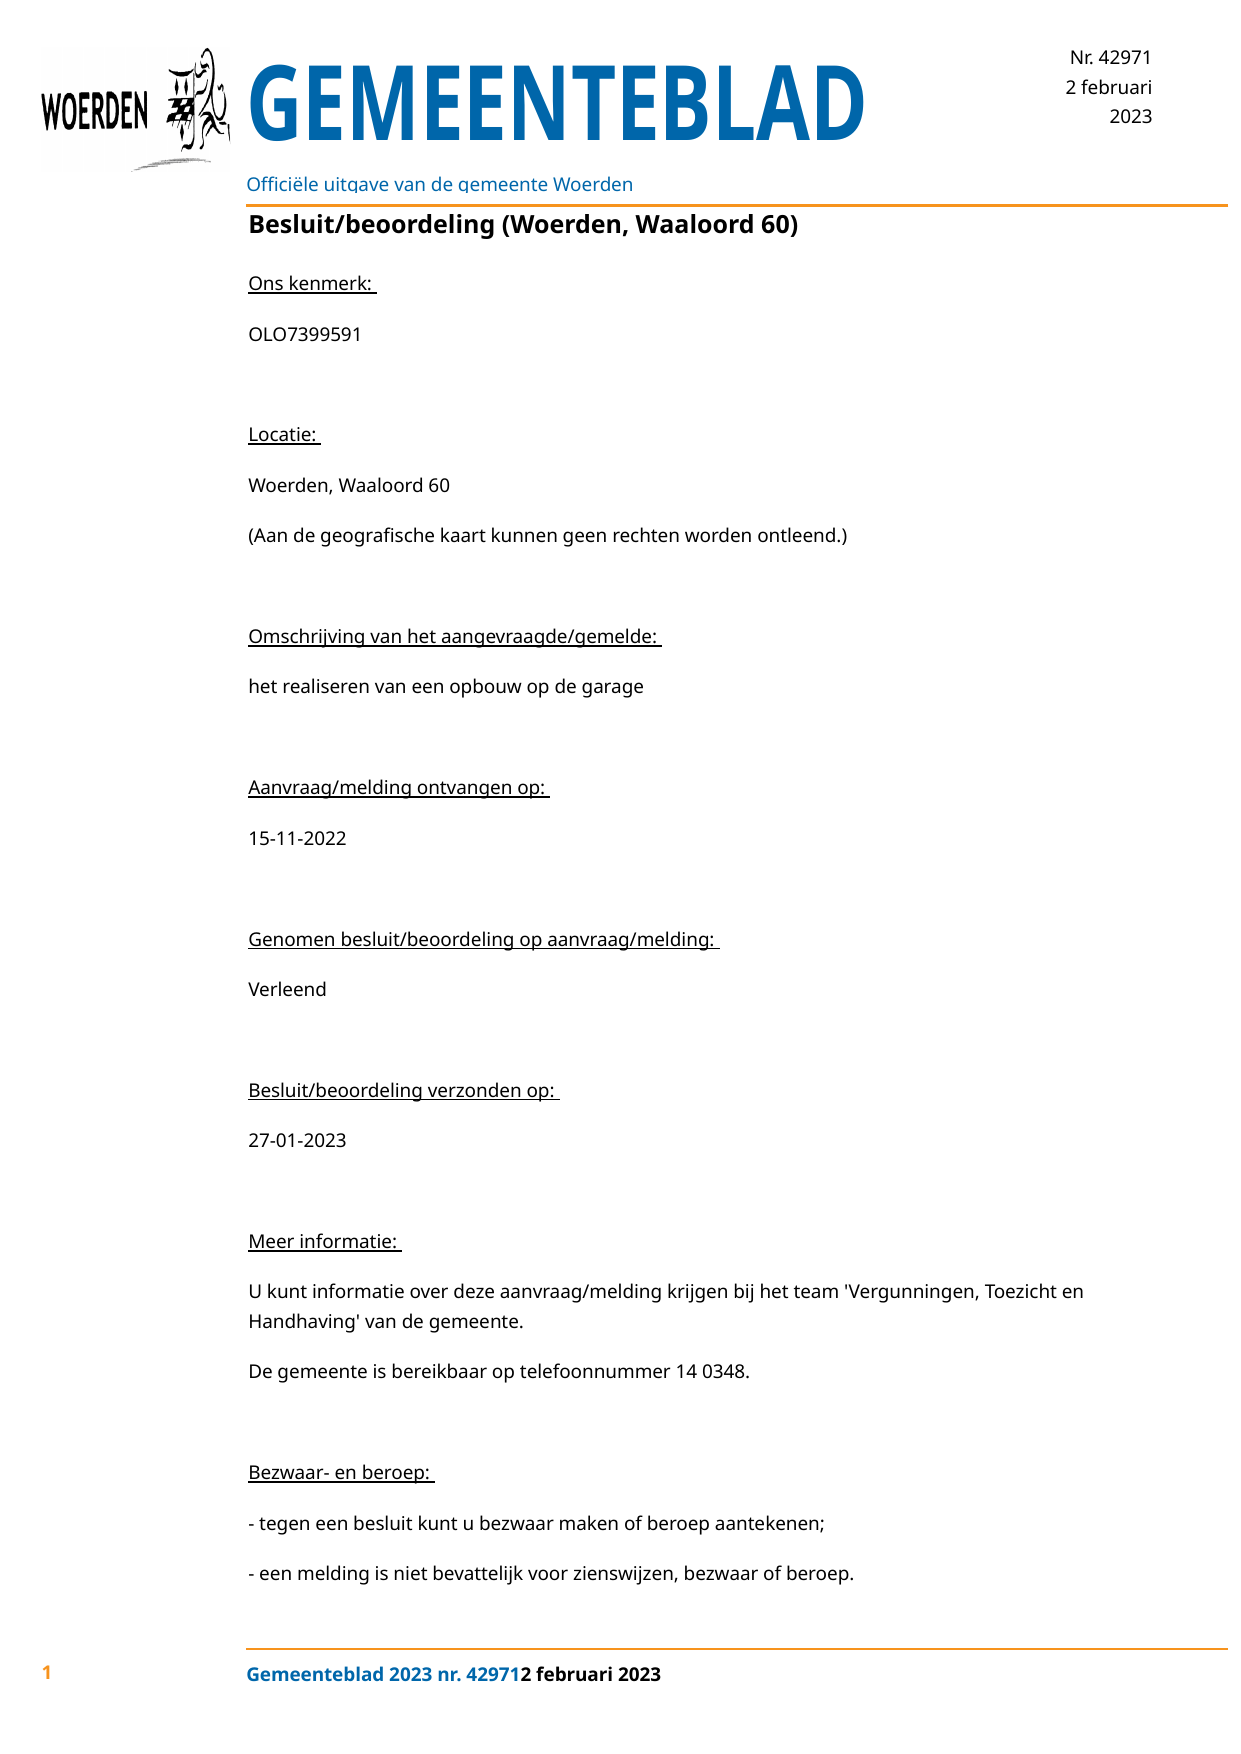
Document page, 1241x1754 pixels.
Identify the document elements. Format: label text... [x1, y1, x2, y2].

text - tegen een besluit kunt u bezwaar maken of beroep aantekenen; [248, 1510, 1152, 1536]
text Ons kenmerk: [248, 270, 1152, 296]
text Besluit/beoordeling verzonden op: [248, 1077, 1152, 1103]
text 15-11-2022 [248, 825, 1152, 851]
text Meer informatie: [248, 1228, 1152, 1254]
picture [41, 47, 231, 172]
text Woerden, Waaloord 60 [248, 472, 1152, 498]
text Genomen besluit/beoordeling op aanvraag/melding: [248, 926, 1152, 951]
text het realiseren van een opbouw op de garage [248, 674, 1152, 699]
text Besluit/beoordeling (Woerden, Waaloord 60) [248, 207, 1152, 241]
text 27-01-2023 [248, 1127, 1152, 1153]
text Omschrijving van het aangevraagde/gemelde: [248, 623, 1152, 649]
text - een melding is niet bevattelijk voor zienswijzen, bezwaar of beroep. [248, 1560, 1152, 1586]
text (Aan de geografische kaart kunnen geen rechten worden ontleend.) [248, 522, 1152, 548]
text De gemeente is bereikbaar op telefoonnummer 14 0348. [248, 1359, 1152, 1384]
text Bezwaar- en beroep: [248, 1459, 1152, 1485]
text Locatie: [248, 422, 1152, 447]
text OLO7399591 [248, 321, 1152, 346]
text Verleend [248, 976, 1152, 1002]
text Aanvraag/melding ontvangen op: [248, 774, 1152, 800]
text U kunt informatie over deze aanvraag/melding krijgen bij het team 'Vergunningen, Toezicht en Handhaving' van de gemeente. [248, 1279, 1152, 1334]
